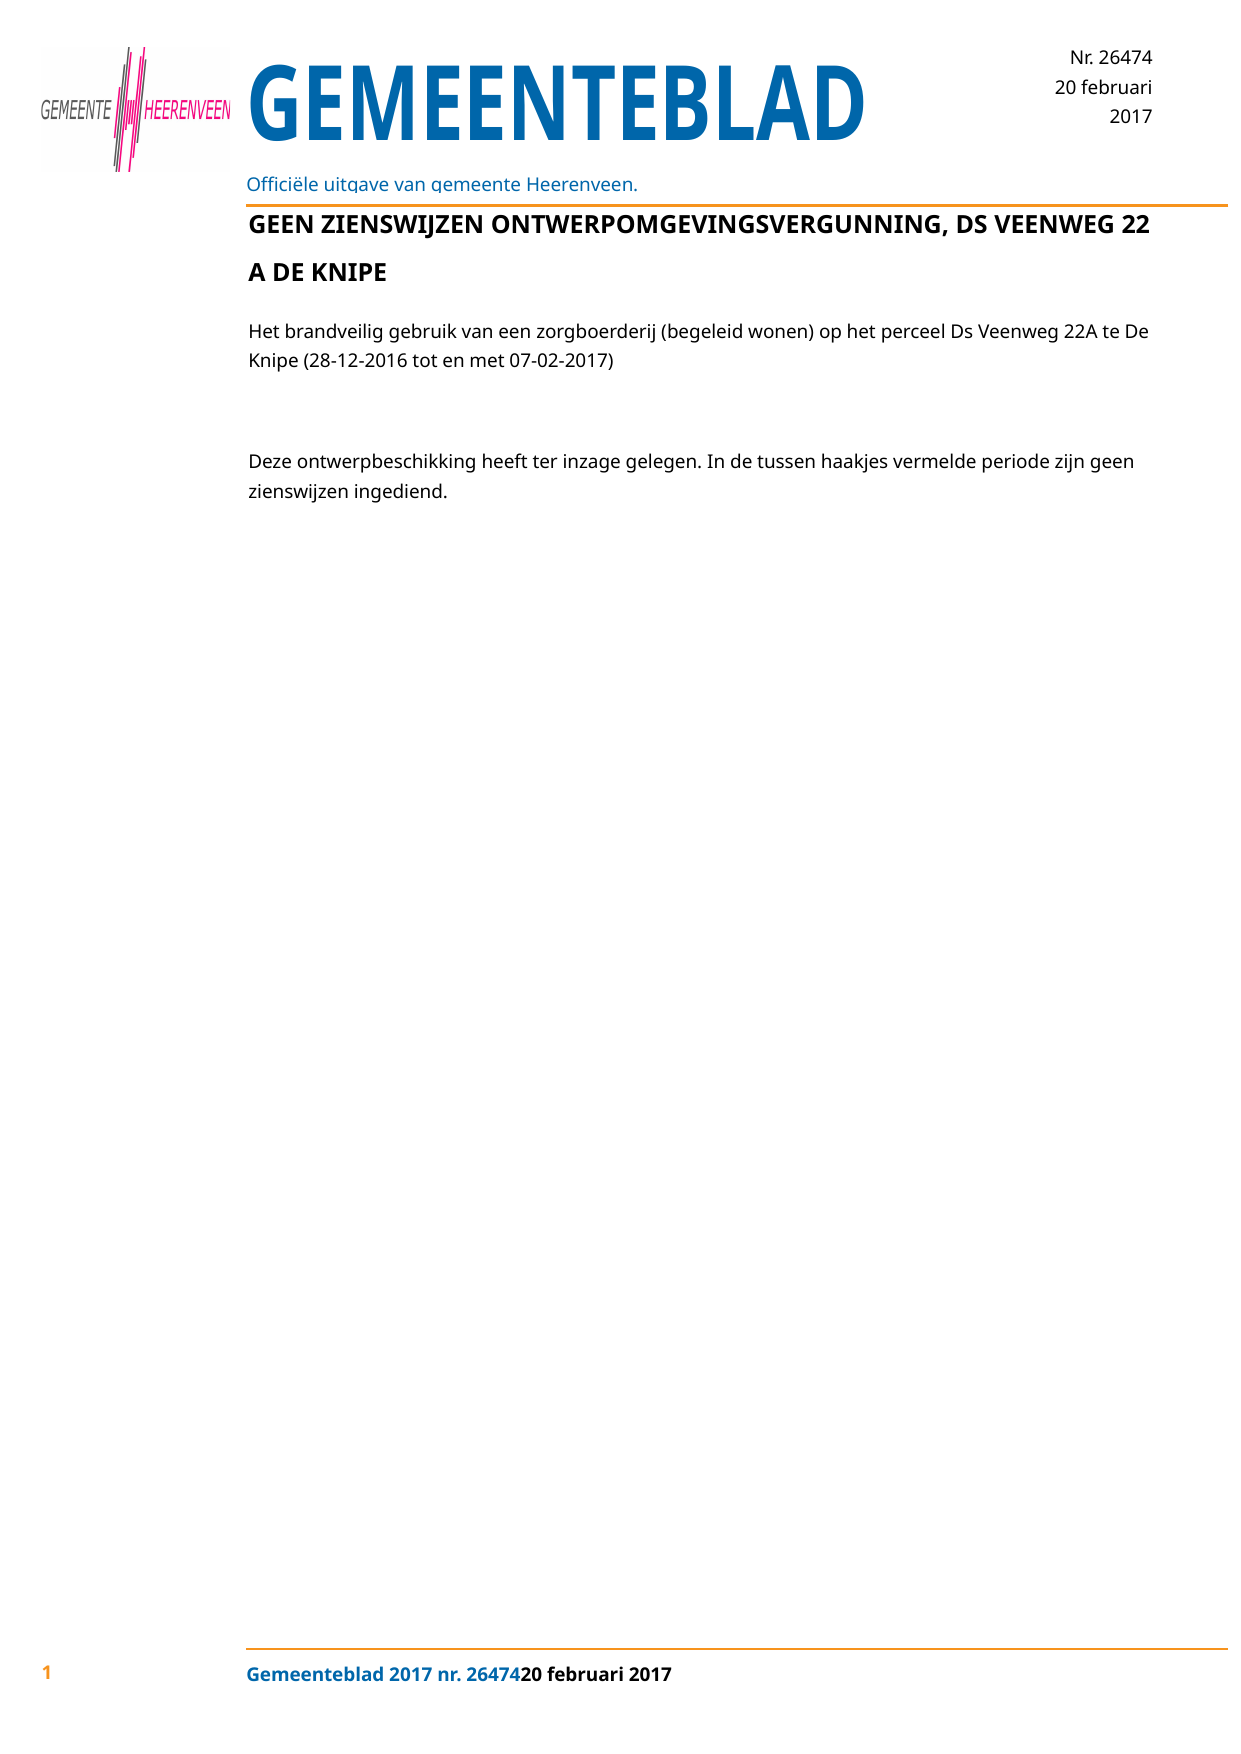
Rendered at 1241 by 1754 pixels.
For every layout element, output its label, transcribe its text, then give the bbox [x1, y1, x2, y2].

text GEEN ZIENSWIJZEN ONTWERPOMGEVINGSVERGUNNING, DS VEENWEG 22 A DE KNIPE [248, 207, 1152, 288]
text Het brandveilig gebruik van een zorgboerderij (begeleid wonen) op het perceel Ds Veenweg 22A te De Knipe (28-12-2016 tot en met 07-02-2017) [248, 318, 1152, 373]
text Deze ontwerpbeschikking heeft ter inzage gelegen. In de tussen haakjes vermelde periode zijn geen zienswijzen ingediend. [248, 448, 1152, 504]
picture [41, 47, 231, 172]
